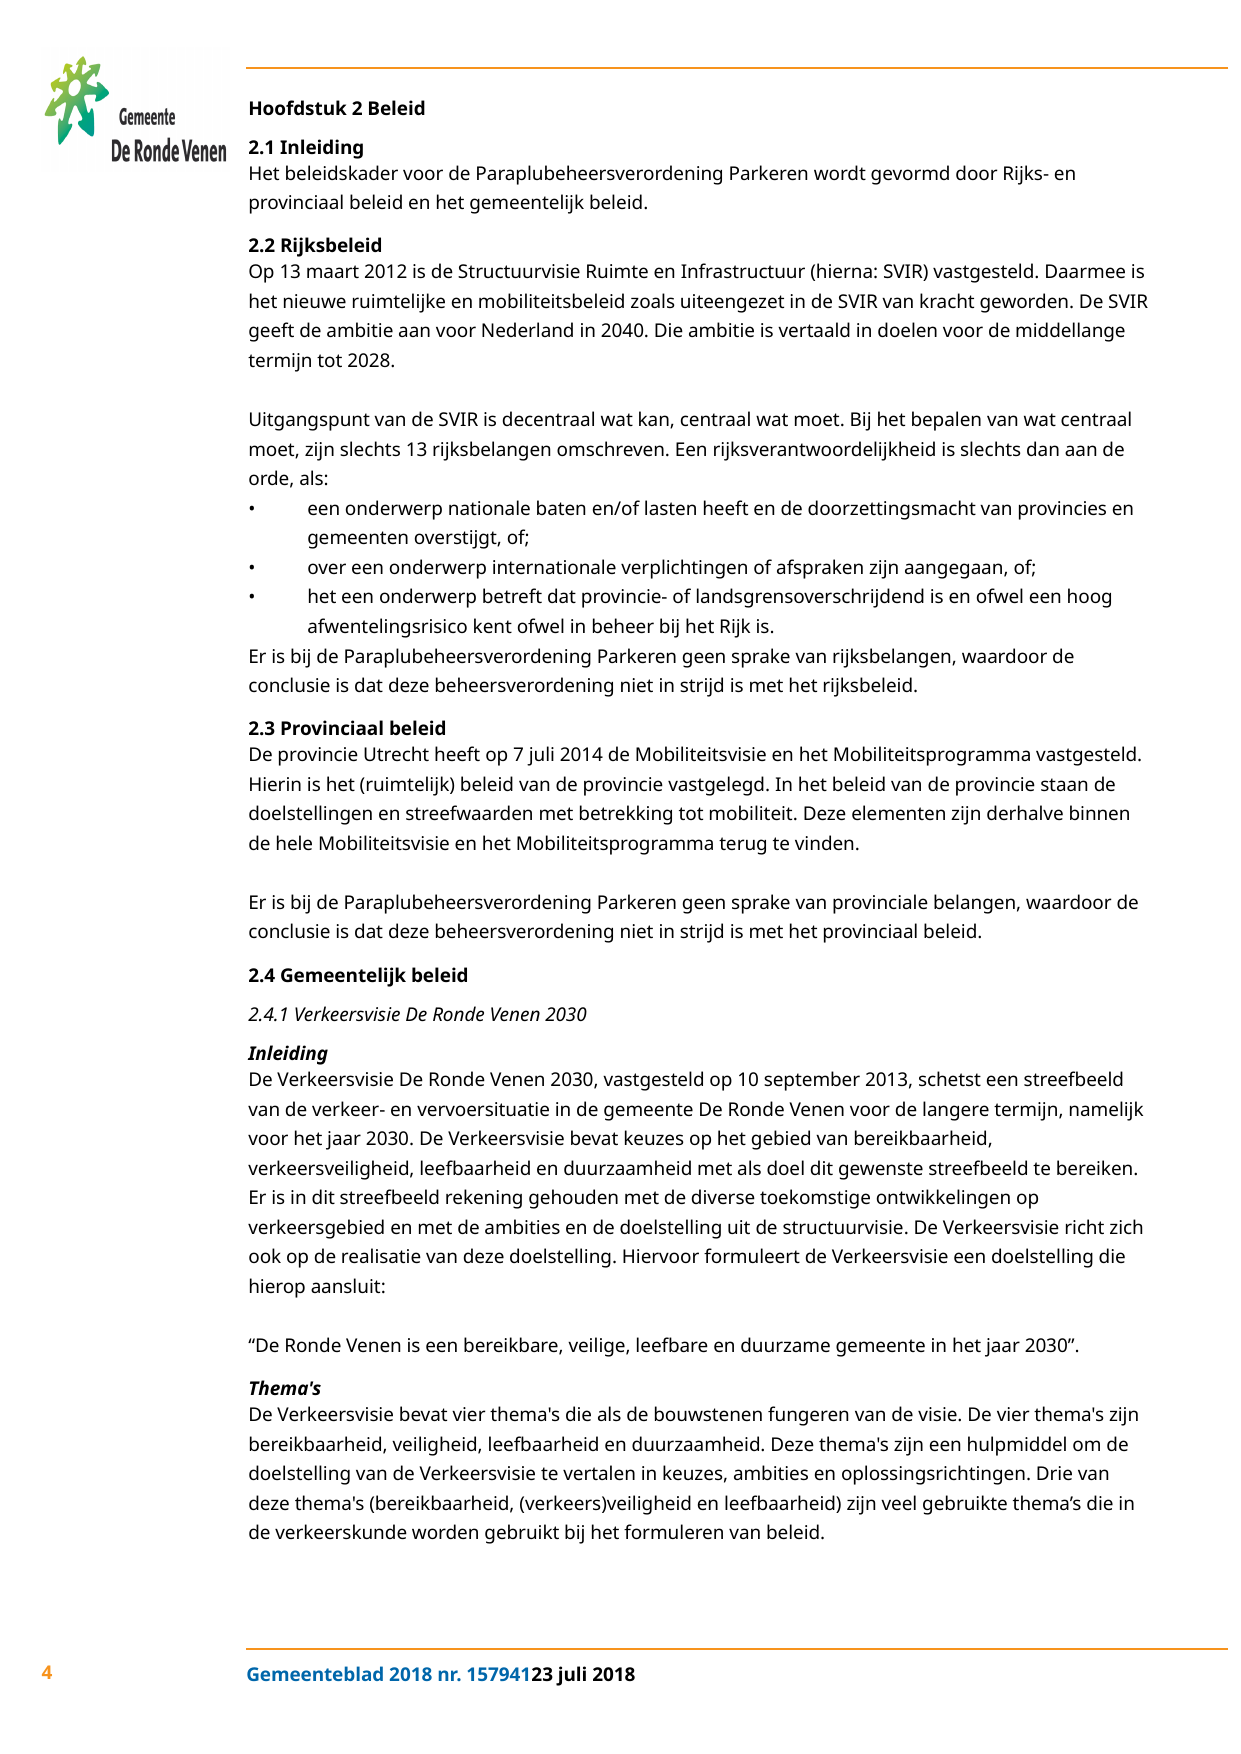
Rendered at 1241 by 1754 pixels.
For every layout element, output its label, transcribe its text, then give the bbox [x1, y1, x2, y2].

text De Verkeersvisie bevat vier thema's die als de bouwstenen fungeren van de visie. De vier thema's zijn bereikbaarheid, veiligheid, leefbaarheid en duurzaamheid. Deze thema's zijn een hulpmiddel om de doelstelling van de Verkeersvisie te vertalen in keuzes, ambities en oplossingsrichtingen. Drie van deze thema's (bereikbaarheid, (verkeers)veiligheid en leefbaarheid) zijn veel gebruikte thema’s die in de verkeerskunde worden gebruikt bij het formuleren van beleid. [248, 1401, 1152, 1545]
text 2.3 Provinciaal beleid [248, 716, 1152, 741]
text Er is bij de Paraplubeheersverordening Parkeren geen sprake van provinciale belangen, waardoor de conclusie is dat deze beheersverordening niet in strijd is met het provinciaal beleid. [248, 889, 1152, 944]
picture [41, 47, 231, 172]
text Het beleidskader voor de Paraplubeheersverordening Parkeren wordt gevormd door Rijks- en provinciaal beleid en het gemeentelijk beleid. [248, 160, 1152, 215]
text “De Ronde Venen is een bereikbare, veilige, leefbare en duurzame gemeente in het jaar 2030”. [248, 1332, 1152, 1358]
text 2.4.1 Verkeersvisie De Ronde Venen 2030 [248, 1001, 1152, 1027]
text Thema's [248, 1376, 1152, 1401]
text De Verkeersvisie De Ronde Venen 2030, vastgesteld op 10 september 2013, schetst een streefbeeld van de verkeer- en vervoersituatie in de gemeente De Ronde Venen voor de langere termijn, namelijk voor het jaar 2030. De Verkeersvisie bevat keuzes op het gebied van bereikbaarheid, verkeersveiligheid, leefbaarheid en duurzaamheid met als doel dit gewenste streefbeeld te bereiken. Er is in dit streefbeeld rekening gehouden met de diverse toekomstige ontwikkelingen op verkeersgebied en met de ambities en de doelstelling uit de structuurvisie. De Verkeersvisie richt zich ook op de realisatie van deze doelstelling. Hiervoor formuleert de Verkeersvisie een doelstelling die hierop aansluit: [248, 1066, 1152, 1299]
text 2.4 Gemeentelijk beleid [248, 962, 1152, 988]
list een onderwerp nationale baten en/of lasten heeft en de doorzettingsmacht van provincies en gemeenten overstijgt, of; [248, 495, 1152, 550]
text De provincie Utrecht heeft op 7 juli 2014 de Mobiliteitsvisie en het Mobiliteitsprogramma vastgesteld. Hierin is het (ruimtelijk) beleid van de provincie vastgelegd. In het beleid van de provincie staan de doelstellingen en streefwaarden met betrekking tot mobiliteit. Deze elementen zijn derhalve binnen de hele Mobiliteitsvisie en het Mobiliteitsprogramma terug te vinden. [248, 741, 1152, 856]
text 2.2 Rijksbeleid [248, 232, 1152, 258]
list over een onderwerp internationale verplichtingen of afspraken zijn aangegaan, of; [248, 554, 1152, 580]
text 2.1 Inleiding [248, 134, 1152, 160]
text Inleiding [248, 1040, 1152, 1066]
text Op 13 maart 2012 is de Structuurvisie Ruimte en Infrastructuur (hierna: SVIR) vastgesteld. Daarmee is het nieuwe ruimtelijke en mobiliteitsbeleid zoals uiteengezet in de SVIR van kracht geworden. De SVIR geeft de ambitie aan voor Nederland in 2040. Die ambitie is vertaald in doelen voor de middellange termijn tot 2028. [248, 258, 1152, 373]
text Hoofdstuk 2 Beleid [248, 95, 1152, 121]
text Er is bij de Paraplubeheersverordening Parkeren geen sprake van rijksbelangen, waardoor de conclusie is dat deze beheersverordening niet in strijd is met het rijksbeleid. [248, 643, 1152, 698]
text Uitgangspunt van de SVIR is decentraal wat kan, centraal wat moet. Bij het bepalen van wat centraal moet, zijn slechts 13 rijksbelangen omschreven. Een rijksverantwoordelijkheid is slechts dan aan de orde, als: [248, 406, 1152, 491]
list het een onderwerp betreft dat provincie- of landsgrensoverschrijdend is en ofwel een hoog afwentelingsrisico kent ofwel in beheer bij het Rijk is. [248, 584, 1152, 639]
